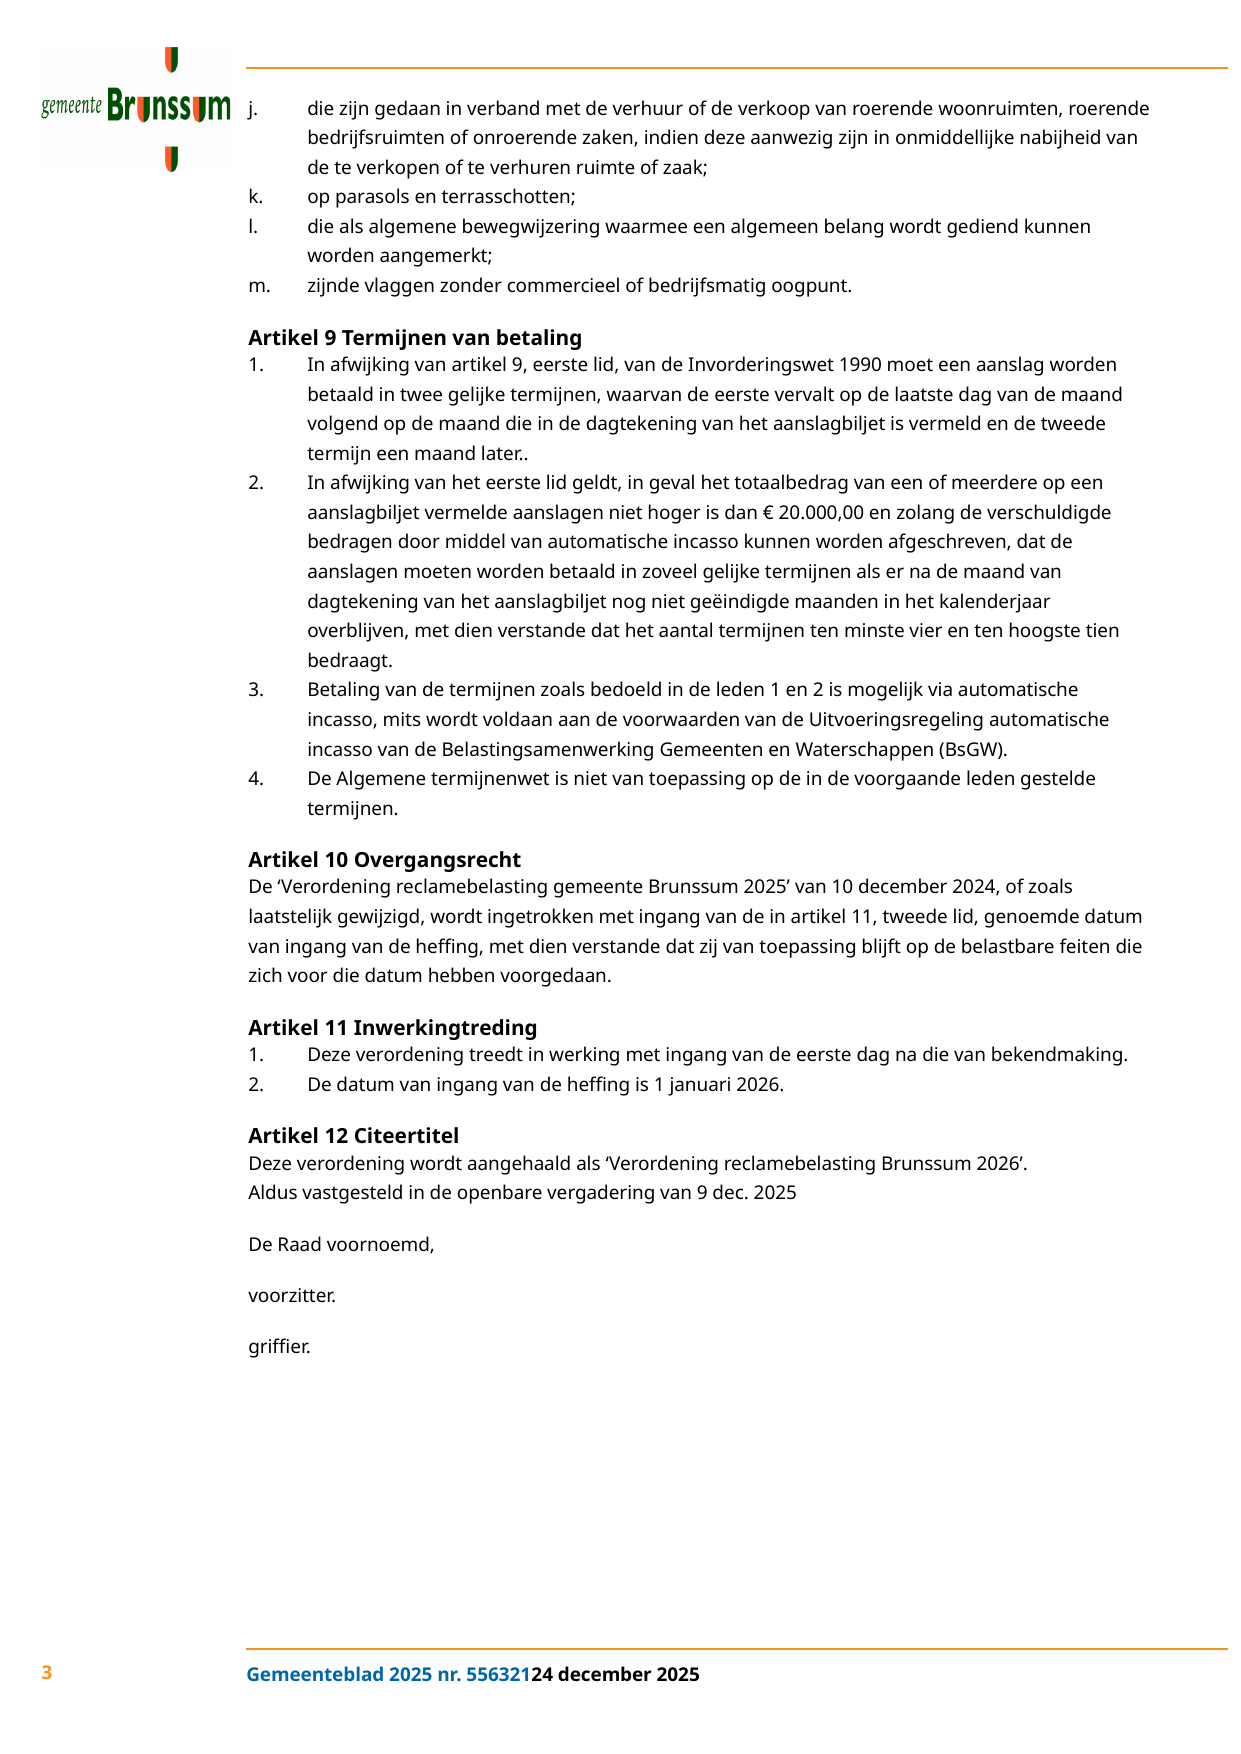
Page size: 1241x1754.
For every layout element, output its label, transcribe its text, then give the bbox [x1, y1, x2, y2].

text voorzitter. [248, 1282, 1152, 1308]
list zijnde vlaggen zonder commercieel of bedrijfsmatig oogpunt. [248, 272, 1152, 298]
text De Raad voornoemd, [248, 1231, 1152, 1257]
list Deze verordening treedt in werking met ingang van de eerste dag na die van bekendmaking. [248, 1041, 1152, 1067]
text griffier. [248, 1334, 1152, 1359]
list die als algemene bewegwijzering waarmee een algemeen belang wordt gediend kunnen worden aangemerkt; [248, 213, 1152, 268]
text Artikel 9 Termijnen van betaling [248, 323, 1152, 351]
list op parasols en terrasschotten; [248, 183, 1152, 209]
picture [41, 47, 231, 172]
list In afwijking van het eerste lid geldt, in geval het totaalbedrag van een of meerdere op een aanslagbiljet vermelde aanslagen niet hoger is dan € 20.000,00 en zolang de verschuldigde bedragen door middel van automatische incasso kunnen worden afgeschreven, dat de aanslagen moeten worden betaald in zoveel gelijke termijnen als er na de maand van dagtekening van het aanslagbiljet nog niet geëindigde maanden in het kalenderjaar overblijven, met dien verstande dat het aantal termijnen ten minste vier en ten hoogste tien bedraagt. [248, 469, 1152, 673]
list De Algemene termijnenwet is niet van toepassing op de in de voorgaande leden gestelde termijnen. [248, 765, 1152, 821]
list De datum van ingang van de heffing is 1 januari 2026. [248, 1071, 1152, 1097]
text Deze verordening wordt aangehaald als ‘Verordening reclamebelasting Brunssum 2026’. [248, 1150, 1152, 1176]
text Artikel 10 Overgangsrecht [248, 845, 1152, 874]
list Betaling van de termijnen zoals bedoeld in de leden 1 en 2 is mogelijk via automatische incasso, mits wordt voldaan aan de voorwaarden van de Uitvoeringsregeling automatische incasso van de Belastingsamenwerking Gemeenten en Waterschappen (BsGW). [248, 677, 1152, 761]
text Aldus vastgesteld in de openbare vergadering van 9 dec. 2025 [248, 1179, 1152, 1205]
text Artikel 12 Citeertitel [248, 1121, 1152, 1150]
list die zijn gedaan in verband met de verhuur of de verkoop van roerende woonruimten, roerende bedrijfsruimten of onroerende zaken, indien deze aanwezig zijn in onmiddellijke nabijheid van de te verkopen of te verhuren ruimte of zaak; [248, 95, 1152, 180]
text Artikel 11 Inwerkingtreding [248, 1013, 1152, 1041]
list In afwijking van artikel 9, eerste lid, van de Invorderingswet 1990 moet een aanslag worden betaald in twee gelijke termijnen, waarvan de eerste vervalt op de laatste dag van de maand volgend op de maand die in de dagtekening van het aanslagbiljet is vermeld en de tweede termijn een maand later.. [248, 351, 1152, 466]
text De ‘Verordening reclamebelasting gemeente Brunssum 2025’ van 10 december 2024, of zoals laatstelijk gewijzigd, wordt ingetrokken met ingang van de in artikel 11, tweede lid, genoemde datum van ingang van de heffing, met dien verstande dat zij van toepassing blijft op de belastbare feiten die zich voor die datum hebben voorgedaan. [248, 874, 1152, 988]
